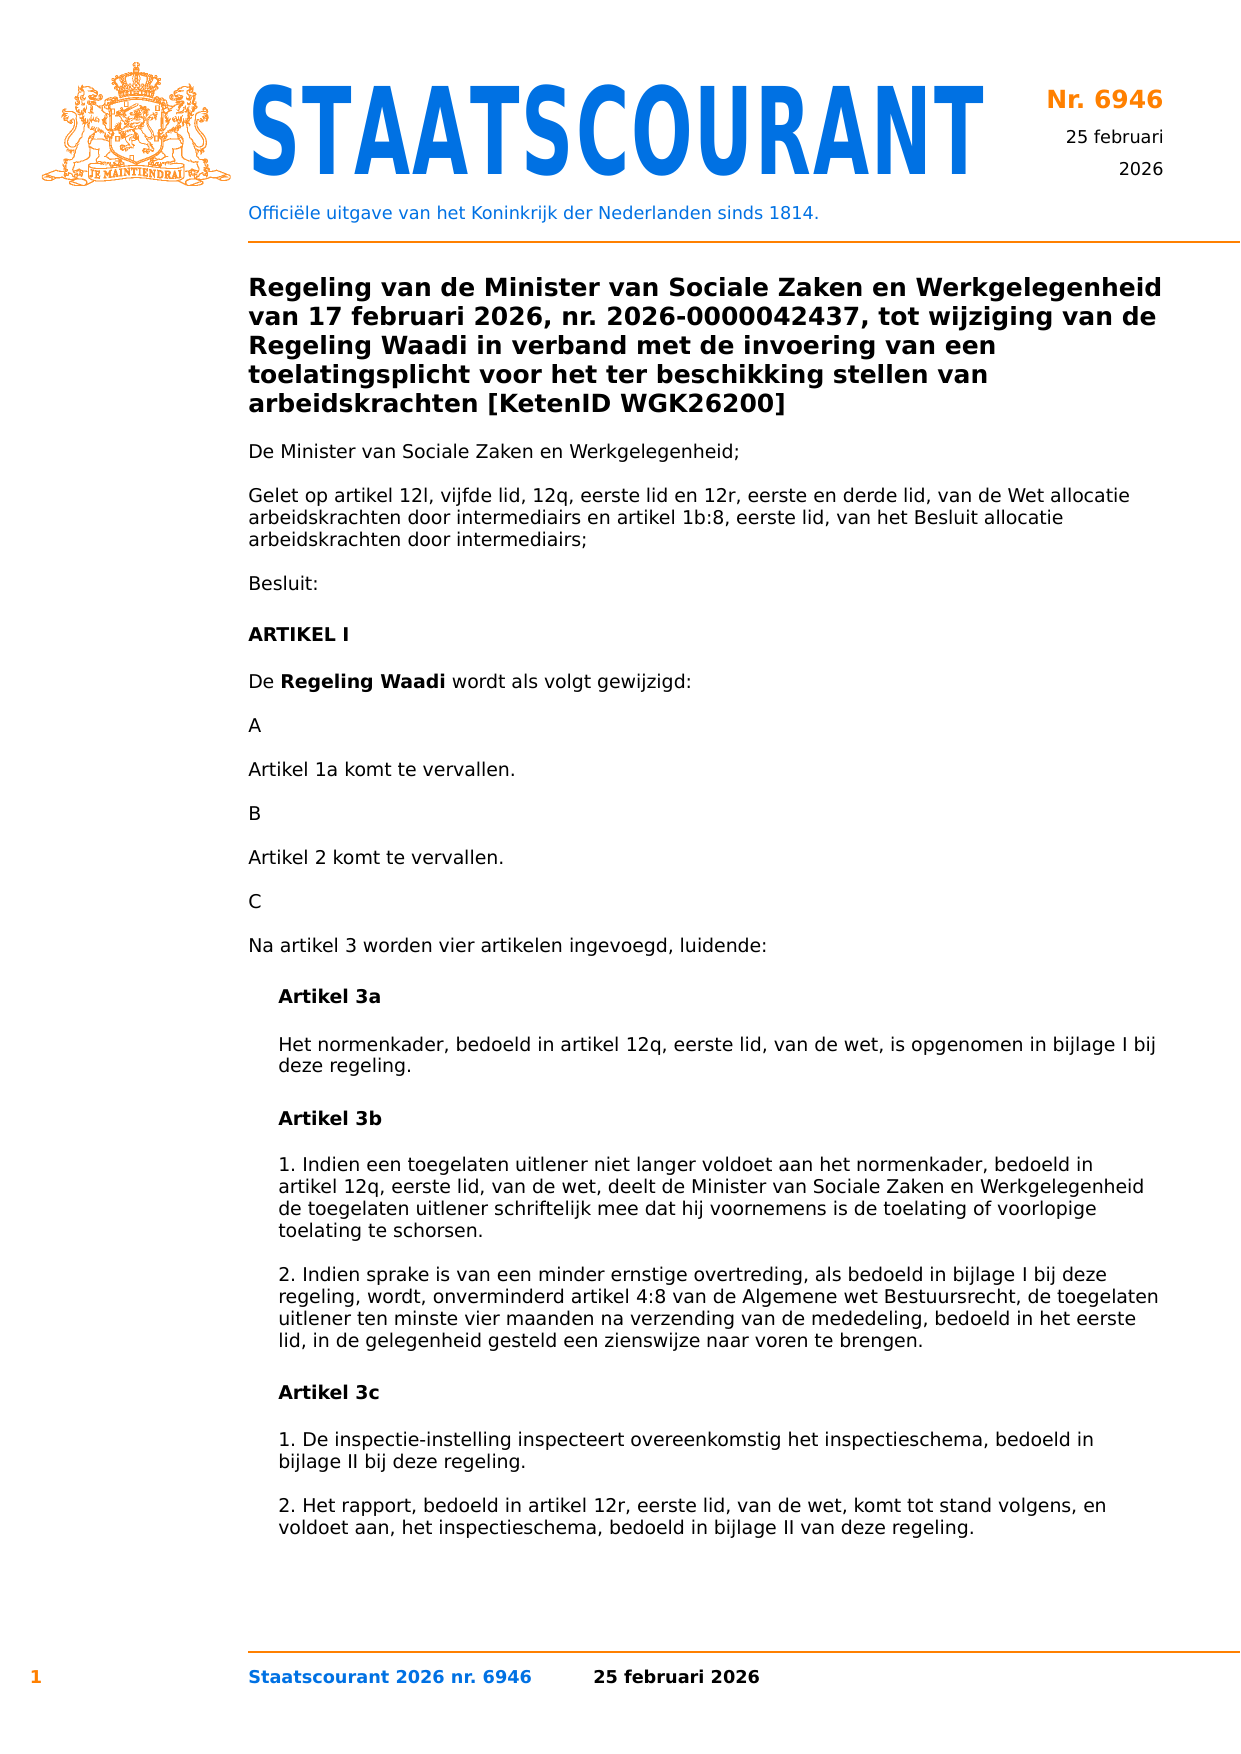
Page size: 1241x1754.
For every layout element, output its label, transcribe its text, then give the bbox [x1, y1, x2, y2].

table_cell 25 februari [998, 121, 1240, 153]
text Artikel 2 komt te vervallen. [248, 847, 1163, 869]
table_header Nr. 6946 [998, 62, 1240, 121]
subtitle Artikel 3c [278, 1382, 1163, 1404]
text 1. Indien een toegelaten uitlener niet langer voldoet aan het normenkader, bedoeld in artikel 12q, eerste lid, van de wet, deelt de Minister van Sociale Zaken en Werkgelegenheid de toegelaten uitlener schriftelijk mee dat hij voornemens is de toelating of voorlopige toelating te schorsen. [278, 1154, 1163, 1242]
text C [248, 891, 1163, 913]
text 2. Het rapport, bedoeld in artikel 12r, eerste lid, van de wet, komt tot stand volgens, en voldoet aan, het inspectieschema, bedoeld in bijlage II van deze regeling. [278, 1495, 1163, 1539]
text Artikel 1a komt te vervallen. [248, 759, 1163, 781]
table_cell 2026 [998, 153, 1240, 203]
text 1. De inspectie-instelling inspecteert overeenkomstig het inspectieschema, bedoeld in bijlage II bij deze regeling. [278, 1429, 1163, 1473]
text De Regeling Waadi wordt als volgt gewijzigd: [248, 671, 1163, 693]
table_cell Officiële uitgave van het Koninkrijk der Nederlanden sinds 1814. [248, 203, 1240, 241]
subtitle Regeling van de Minister van Sociale Zaken en Werkgelegenheid van 17 februari 2026, nr. 2026-0000042437, tot wijziging van de Regeling Waadi in verband met de invoering van een toelatingsplicht voor het ter beschikking stellen van arbeidskrachten [KetenID WGK26200] [248, 273, 1163, 419]
picture [41, 62, 231, 186]
text 2. Indien sprake is van een minder ernstige overtreding, als bedoeld in bijlage I bij deze regeling, wordt, onverminderd artikel 4:8 van de Algemene wet Bestuursrecht, de toegelaten uitlener ten minste vier maanden na verzending van de mededeling, bedoeld in het eerste lid, in de gelegenheid gesteld een zienswijze naar voren te brengen. [278, 1264, 1163, 1352]
subtitle Artikel 3b [278, 1107, 1163, 1129]
text De Minister van Sociale Zaken en Werkgelegenheid; [248, 441, 1163, 463]
text Na artikel 3 worden vier artikelen ingevoegd, luidende: [248, 934, 1163, 956]
subtitle ARTIKEL I [248, 624, 1163, 646]
text B [248, 803, 1163, 825]
text A [248, 715, 1163, 737]
text Besluit: [248, 572, 1163, 594]
table_header [25, 62, 248, 241]
text Het normenkader, bedoeld in artikel 12q, eerste lid, van de wet, is opgenomen in bijlage I bij deze regeling. [278, 1033, 1163, 1077]
table_header STAATSCOURANT [248, 62, 998, 203]
text Gelet op artikel 12l, vijfde lid, 12q, eerste lid en 12r, eerste en derde lid, van de Wet allocatie arbeidskrachten door intermediairs en artikel 1b:8, eerste lid, van het Besluit allocatie arbeidskrachten door intermediairs; [248, 484, 1163, 551]
subtitle Artikel 3a [278, 986, 1163, 1008]
